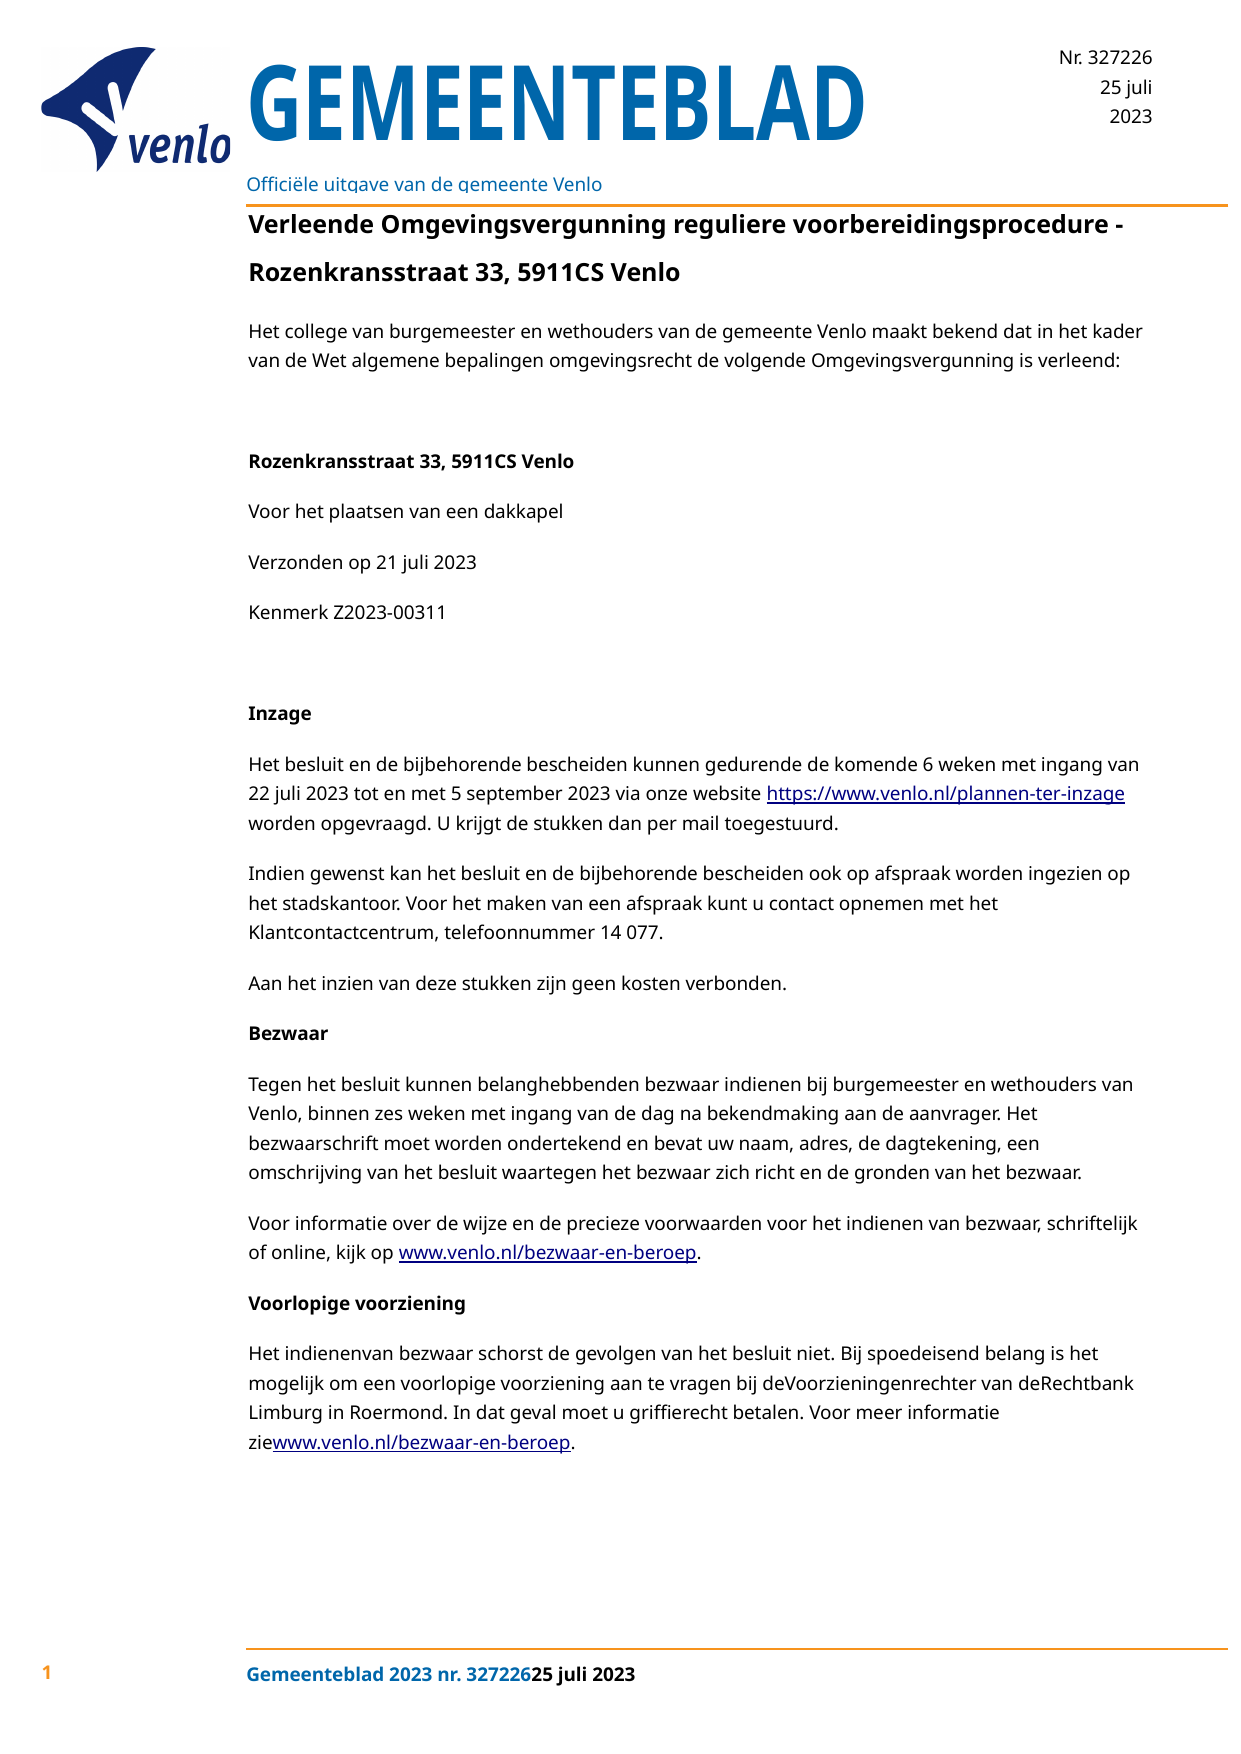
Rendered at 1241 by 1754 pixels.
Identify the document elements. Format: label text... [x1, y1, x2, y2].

text Bezwaar [248, 1020, 1152, 1046]
text Aan het inzien van deze stukken zijn geen kosten verbonden. [248, 970, 1152, 996]
text Het indienenvan bezwaar schorst de gevolgen van het besluit niet. Bij spoedeisend belang is het mogelijk om een voorlopige voorziening aan te vragen bij deVoorzieningenrechter van deRechtbank Limburg in Roermond. In dat geval moet u griffierecht betalen. Voor meer informatie ziewww.venlo.nl/bezwaar-en-beroep. [248, 1340, 1152, 1455]
text Kenmerk Z2023-00311 [248, 599, 1152, 625]
text Inzage [248, 700, 1152, 726]
picture [41, 47, 231, 172]
text Voor het plaatsen van een dakkapel [248, 499, 1152, 524]
text Voor informatie over de wijze en de precieze voorwaarden voor het indienen van bezwaar, schriftelijk of online, kijk op www.venlo.nl/bezwaar-en-beroep. [248, 1210, 1152, 1265]
text Rozenkransstraat 33, 5911CS Venlo [248, 448, 1152, 474]
text Indien gewenst kan het besluit en de bijbehorende bescheiden ook op afspraak worden ingezien op het stadskantoor. Voor het maken van een afspraak kunt u contact opnemen met het Klantcontactcentrum, telefoonnummer 14 077. [248, 860, 1152, 945]
text Het college van burgemeester en wethouders van de gemeente Venlo maakt bekend dat in het kader van de Wet algemene bepalingen omgevingsrecht de volgende Omgevingsvergunning is verleend: [248, 318, 1152, 373]
text Voorlopige voorziening [248, 1290, 1152, 1316]
text Verleende Omgevingsvergunning reguliere voorbereidingsprocedure - Rozenkransstraat 33, 5911CS Venlo [248, 207, 1152, 288]
text Tegen het besluit kunnen belanghebbenden bezwaar indienen bij burgemeester en wethouders van Venlo, binnen zes weken met ingang van de dag na bekendmaking aan de aanvrager. Het bezwaarschrift moet worden ondertekend en bevat uw naam, adres, de dagtekening, een omschrijving van het besluit waartegen het bezwaar zich richt en de gronden van het bezwaar. [248, 1071, 1152, 1185]
text Verzonden op 21 juli 2023 [248, 549, 1152, 575]
text Het besluit en de bijbehorende bescheiden kunnen gedurende de komende 6 weken met ingang van 22 juli 2023 tot en met 5 september 2023 via onze website https://www.venlo.nl/plannen-ter-inzage worden opgevraagd. U krijgt de stukken dan per mail toegestuurd. [248, 751, 1152, 836]
